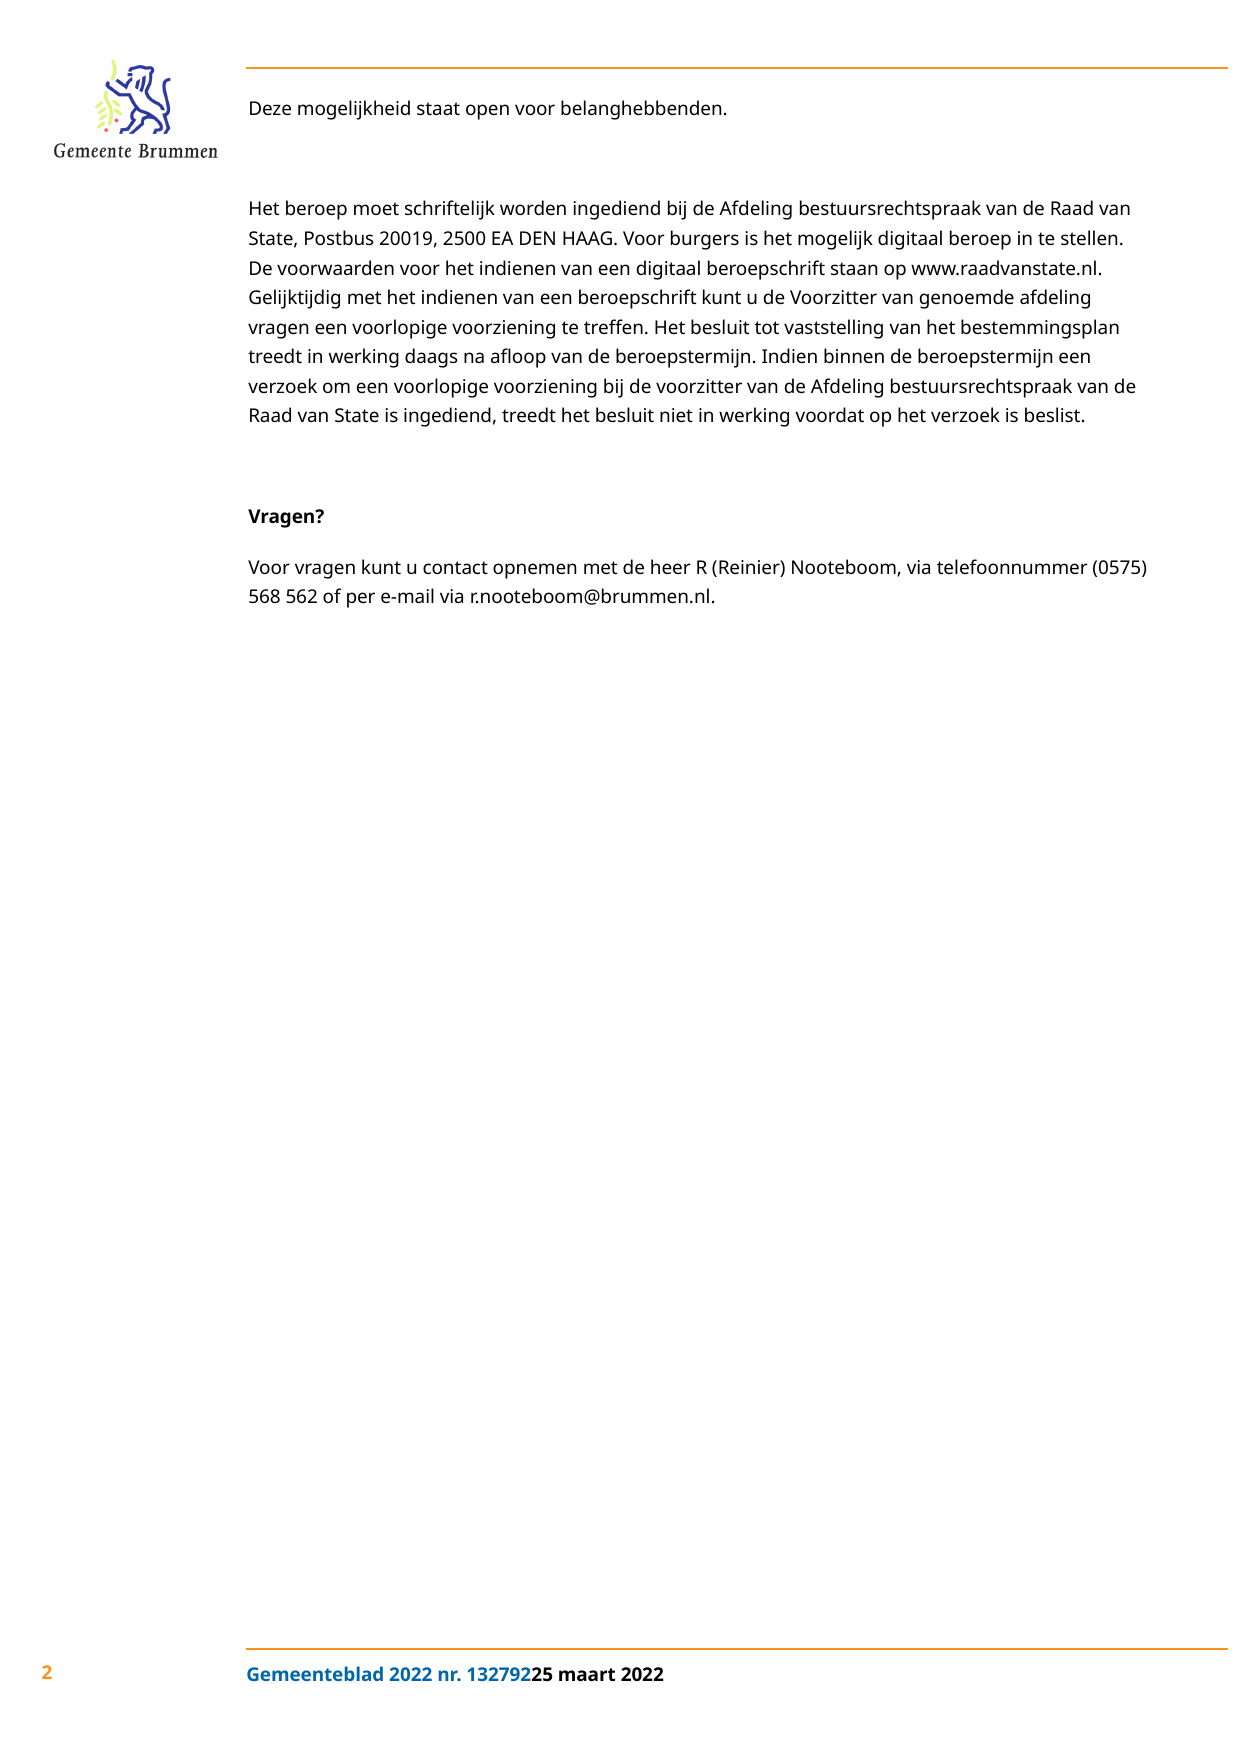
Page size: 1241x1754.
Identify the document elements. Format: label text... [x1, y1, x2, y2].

text Deze mogelijkheid staat open voor belanghebbenden. [248, 95, 1152, 121]
text Het beroep moet schriftelijk worden ingediend bij de Afdeling bestuursrechtspraak van de Raad van State, Postbus 20019, 2500 EA DEN HAAG. Voor burgers is het mogelijk digitaal beroep in te stellen. De voorwaarden voor het indienen van een digitaal beroepschrift staan op www.raadvanstate.nl. Gelijktijdig met het indienen van een beroepschrift kunt u de Voorzitter van genoemde afdeling vragen een voorlopige voorziening te treffen. Het besluit tot vaststelling van het bestemmingsplan treedt in werking daags na afloop van de beroepstermijn. Indien binnen de beroepstermijn een verzoek om een voorlopige voorziening bij de voorzitter van de Afdeling bestuursrechtspraak van de Raad van State is ingediend, treedt het besluit niet in werking voordat op het verzoek is beslist. [248, 196, 1152, 428]
text Vragen? [248, 503, 1152, 529]
text Voor vragen kunt u contact opnemen met de heer R (Reinier) Nooteboom, via telefoonnummer (0575) 568 562 of per e-mail via r.nooteboom@brummen.nl. [248, 554, 1152, 609]
picture [41, 47, 231, 172]
